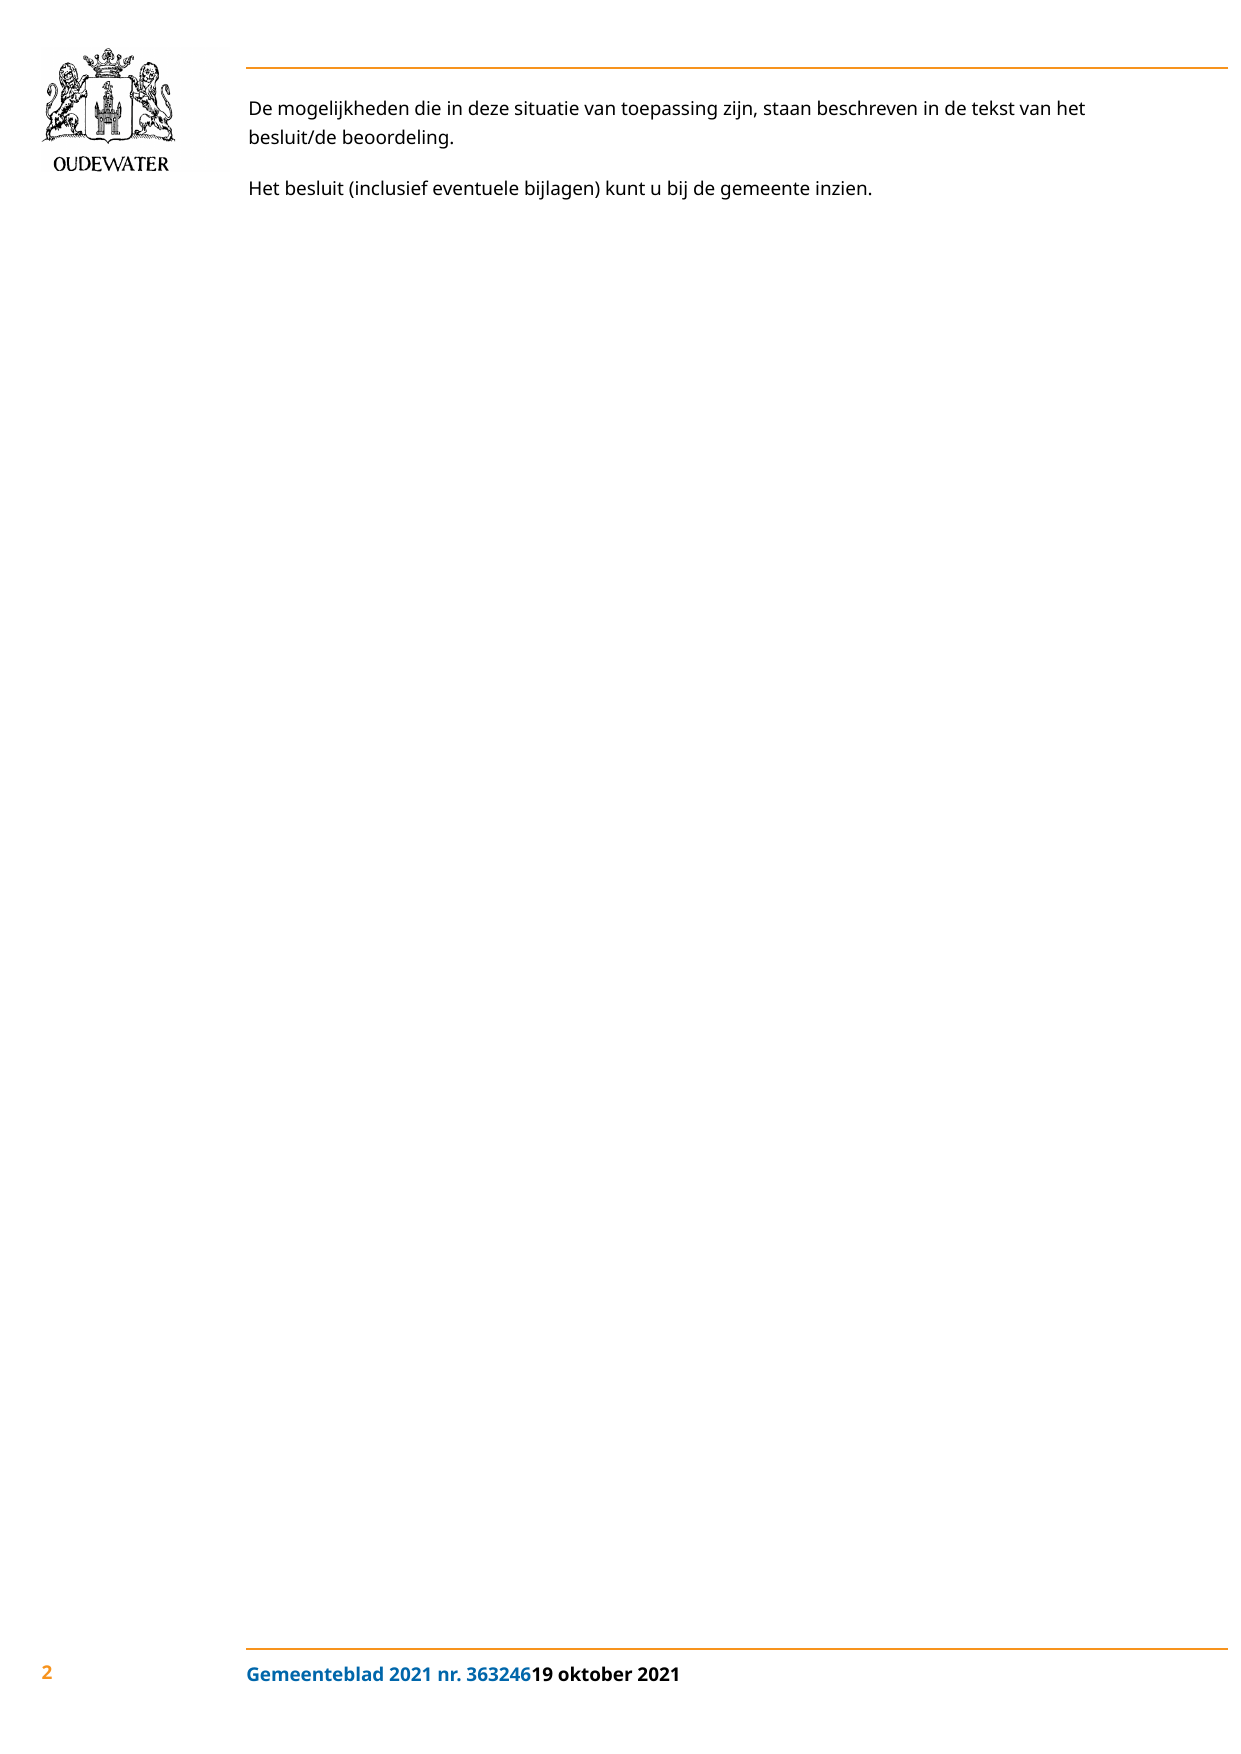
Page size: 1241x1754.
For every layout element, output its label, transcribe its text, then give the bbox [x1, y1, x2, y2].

text De mogelijkheden die in deze situatie van toepassing zijn, staan beschreven in de tekst van het besluit/de beoordeling. [248, 95, 1152, 150]
text Het besluit (inclusief eventuele bijlagen) kunt u bij de gemeente inzien. [248, 175, 1152, 201]
picture [41, 47, 231, 172]
